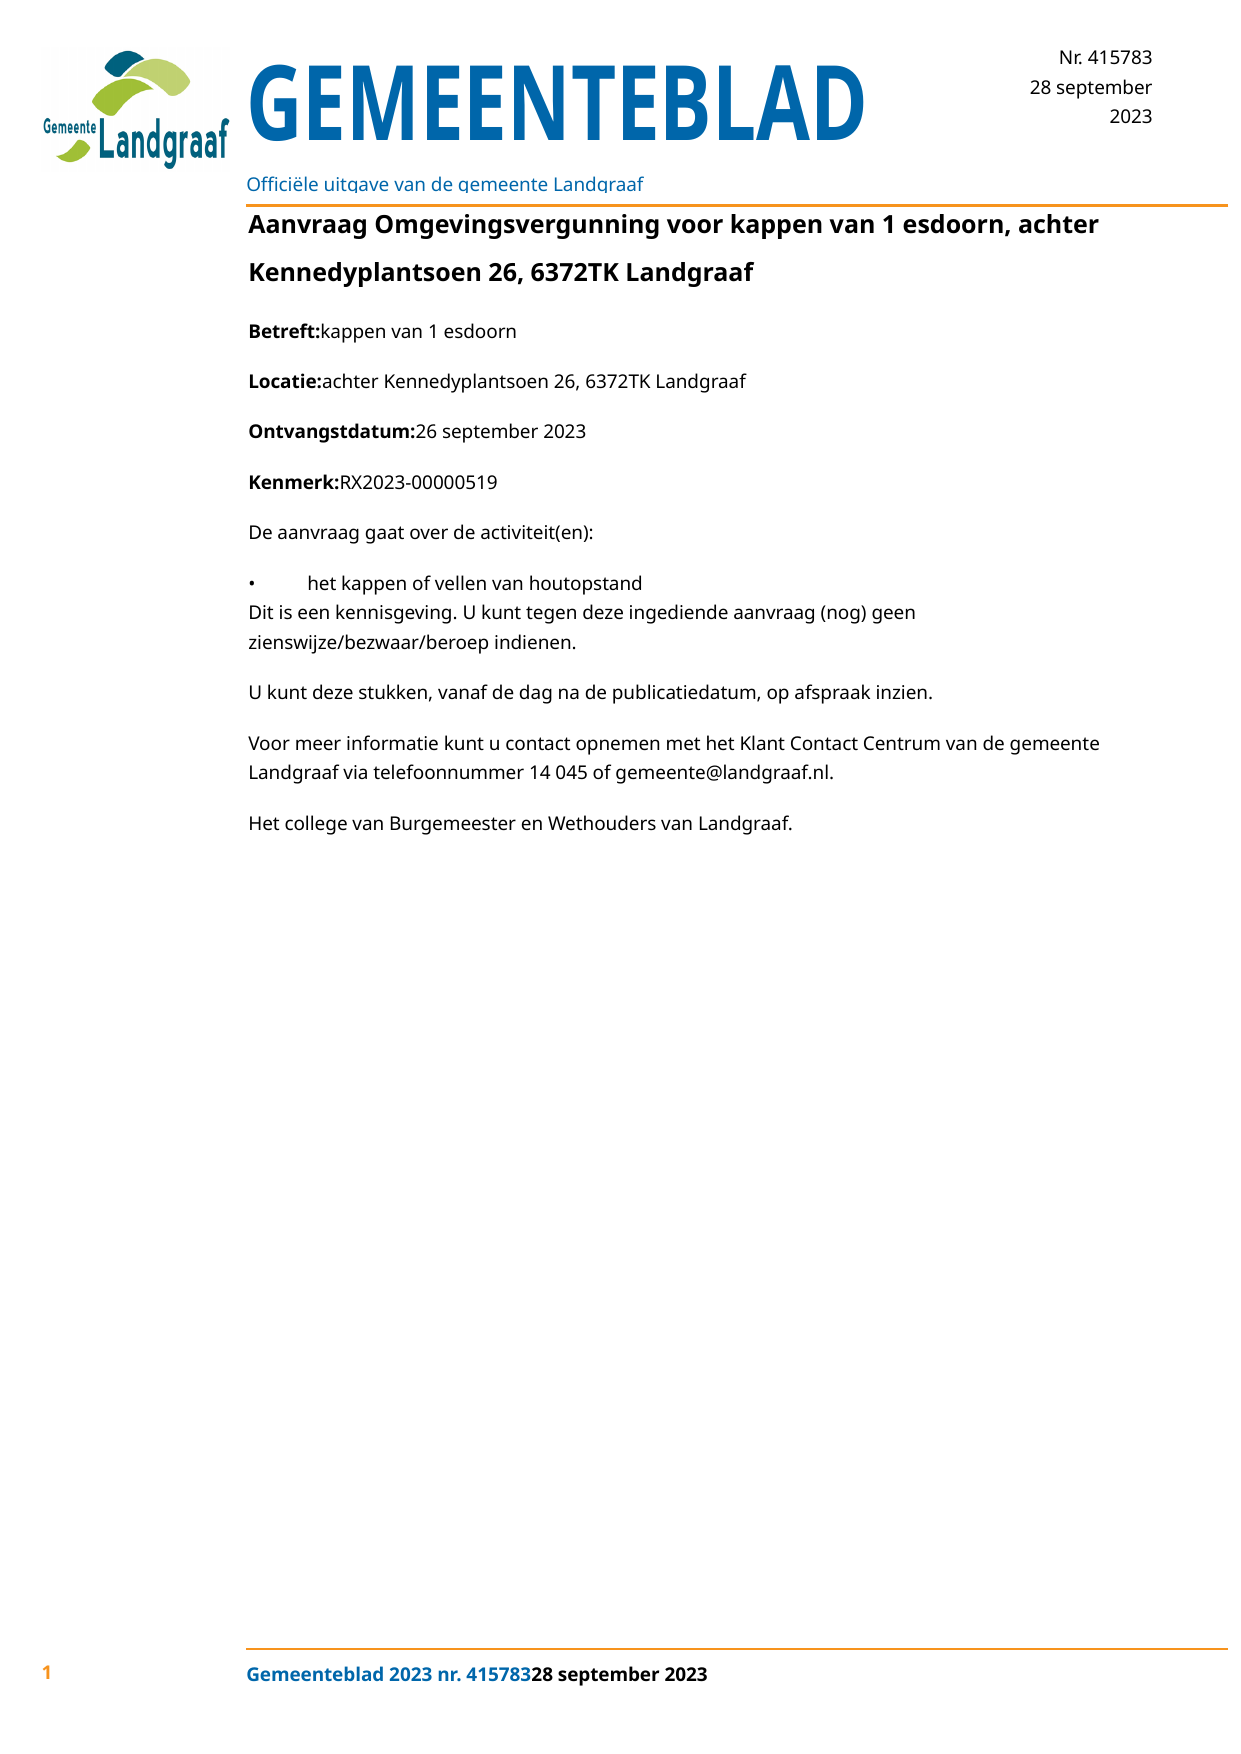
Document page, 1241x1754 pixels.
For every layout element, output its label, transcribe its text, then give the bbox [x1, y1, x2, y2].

text Dit is een kennisgeving. U kunt tegen deze ingediende aanvraag (nog) geen zienswijze/bezwaar/beroep indienen. [248, 599, 1152, 655]
text De aanvraag gaat over de activiteit(en): [248, 519, 1152, 545]
list het kappen of vellen van houtopstand [248, 570, 1152, 596]
text Voor meer informatie kunt u contact opnemen met het Klant Contact Centrum van de gemeente Landgraaf via telefoonnummer 14 045 of gemeente@landgraaf.nl. [248, 730, 1152, 785]
text U kunt deze stukken, vanaf de dag na de publicatiedatum, op afspraak inzien. [248, 679, 1152, 705]
text Aanvraag Omgevingsvergunning voor kappen van 1 esdoorn, achter Kennedyplantsoen 26, 6372TK Landgraaf [248, 207, 1152, 288]
text Locatie:achter Kennedyplantsoen 26, 6372TK Landgraaf [248, 368, 1152, 394]
text Kenmerk:RX2023-00000519 [248, 469, 1152, 495]
text Betreft:kappen van 1 esdoorn [248, 318, 1152, 344]
picture [41, 47, 231, 172]
text Ontvangstdatum:26 september 2023 [248, 419, 1152, 444]
text Het college van Burgemeester en Wethouders van Landgraaf. [248, 810, 1152, 836]
